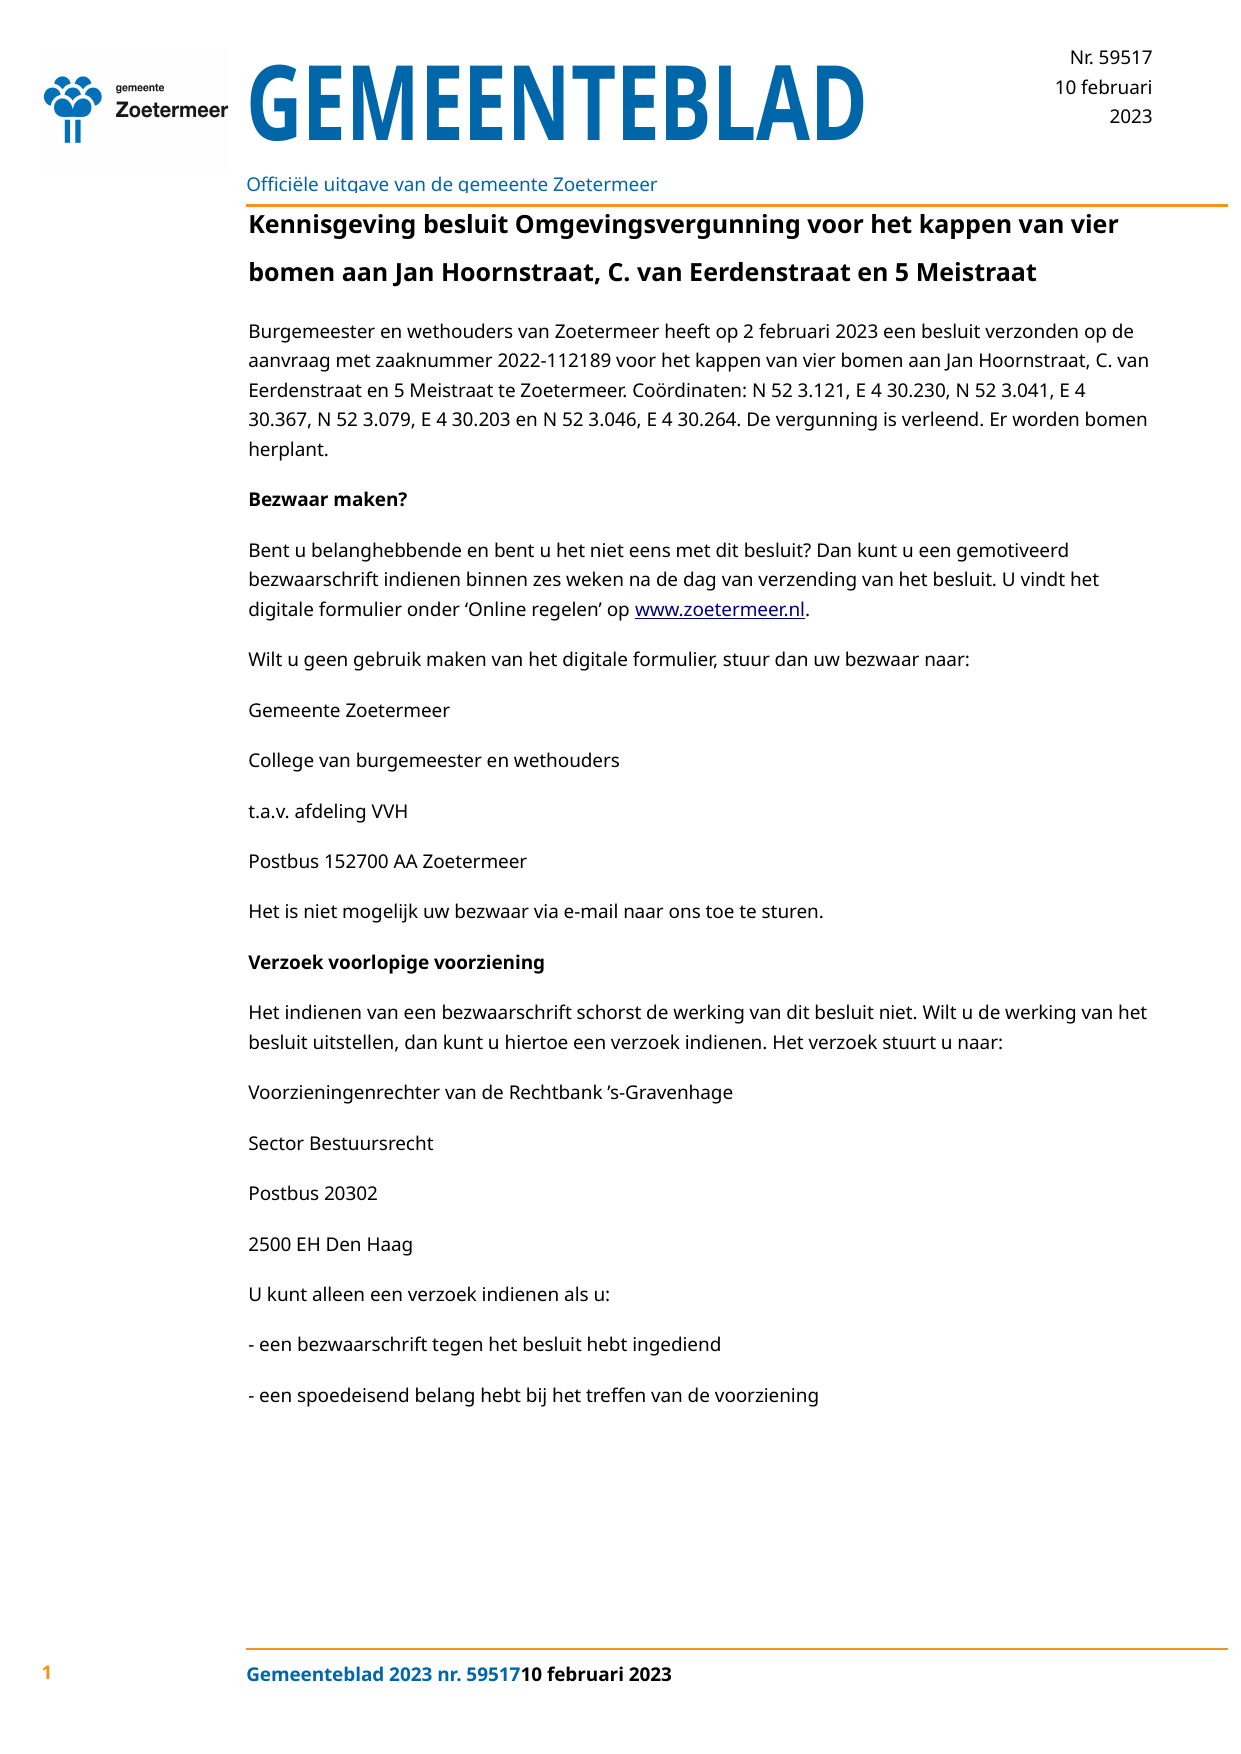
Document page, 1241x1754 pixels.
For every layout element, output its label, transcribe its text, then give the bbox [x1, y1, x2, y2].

text - een spoedeisend belang hebt bij het treffen van de voorziening [248, 1382, 1152, 1408]
text Burgemeester en wethouders van Zoetermeer heeft op 2 februari 2023 een besluit verzonden op de aanvraag met zaaknummer 2022-112189 voor het kappen van vier bomen aan Jan Hoornstraat, C. van Eerdenstraat en 5 Meistraat te Zoetermeer. Coördinaten: N 52 3.121, E 4 30.230, N 52 3.041, E 4 30.367, N 52 3.079, E 4 30.203 en N 52 3.046, E 4 30.264. De vergunning is verleend. Er worden bomen herplant. [248, 318, 1152, 462]
text Voorzieningenrechter van de Rechtbank ’s-Gravenhage [248, 1079, 1152, 1105]
text Gemeente Zoetermeer [248, 697, 1152, 723]
text 2500 EH Den Haag [248, 1231, 1152, 1257]
text Postbus 152700 AA Zoetermeer [248, 848, 1152, 874]
text U kunt alleen een verzoek indienen als u: [248, 1281, 1152, 1307]
text Bezwaar maken? [248, 487, 1152, 512]
picture [41, 47, 231, 172]
text Bent u belanghebbende en bent u het niet eens met dit besluit? Dan kunt u een gemotiveerd bezwaarschrift indienen binnen zes weken na de dag van verzending van het besluit. U vindt het digitale formulier onder ‘Online regelen’ op www.zoetermeer.nl. [248, 537, 1152, 622]
text Postbus 20302 [248, 1180, 1152, 1206]
text - een bezwaarschrift tegen het besluit hebt ingediend [248, 1332, 1152, 1357]
text Wilt u geen gebruik maken van het digitale formulier, stuur dan uw bezwaar naar: [248, 647, 1152, 672]
text t.a.v. afdeling VVH [248, 798, 1152, 824]
text Sector Bestuursrecht [248, 1130, 1152, 1156]
text Het is niet mogelijk uw bezwaar via e-mail naar ons toe te sturen. [248, 899, 1152, 924]
text College van burgemeester en wethouders [248, 747, 1152, 773]
text Het indienen van een bezwaarschrift schorst de werking van dit besluit niet. Wilt u de werking van het besluit uitstellen, dan kunt u hiertoe een verzoek indienen. Het verzoek stuurt u naar: [248, 999, 1152, 1055]
text Verzoek voorlopige voorziening [248, 949, 1152, 975]
text Kennisgeving besluit Omgevingsvergunning voor het kappen van vier bomen aan Jan Hoornstraat, C. van Eerdenstraat en 5 Meistraat [248, 207, 1152, 288]
